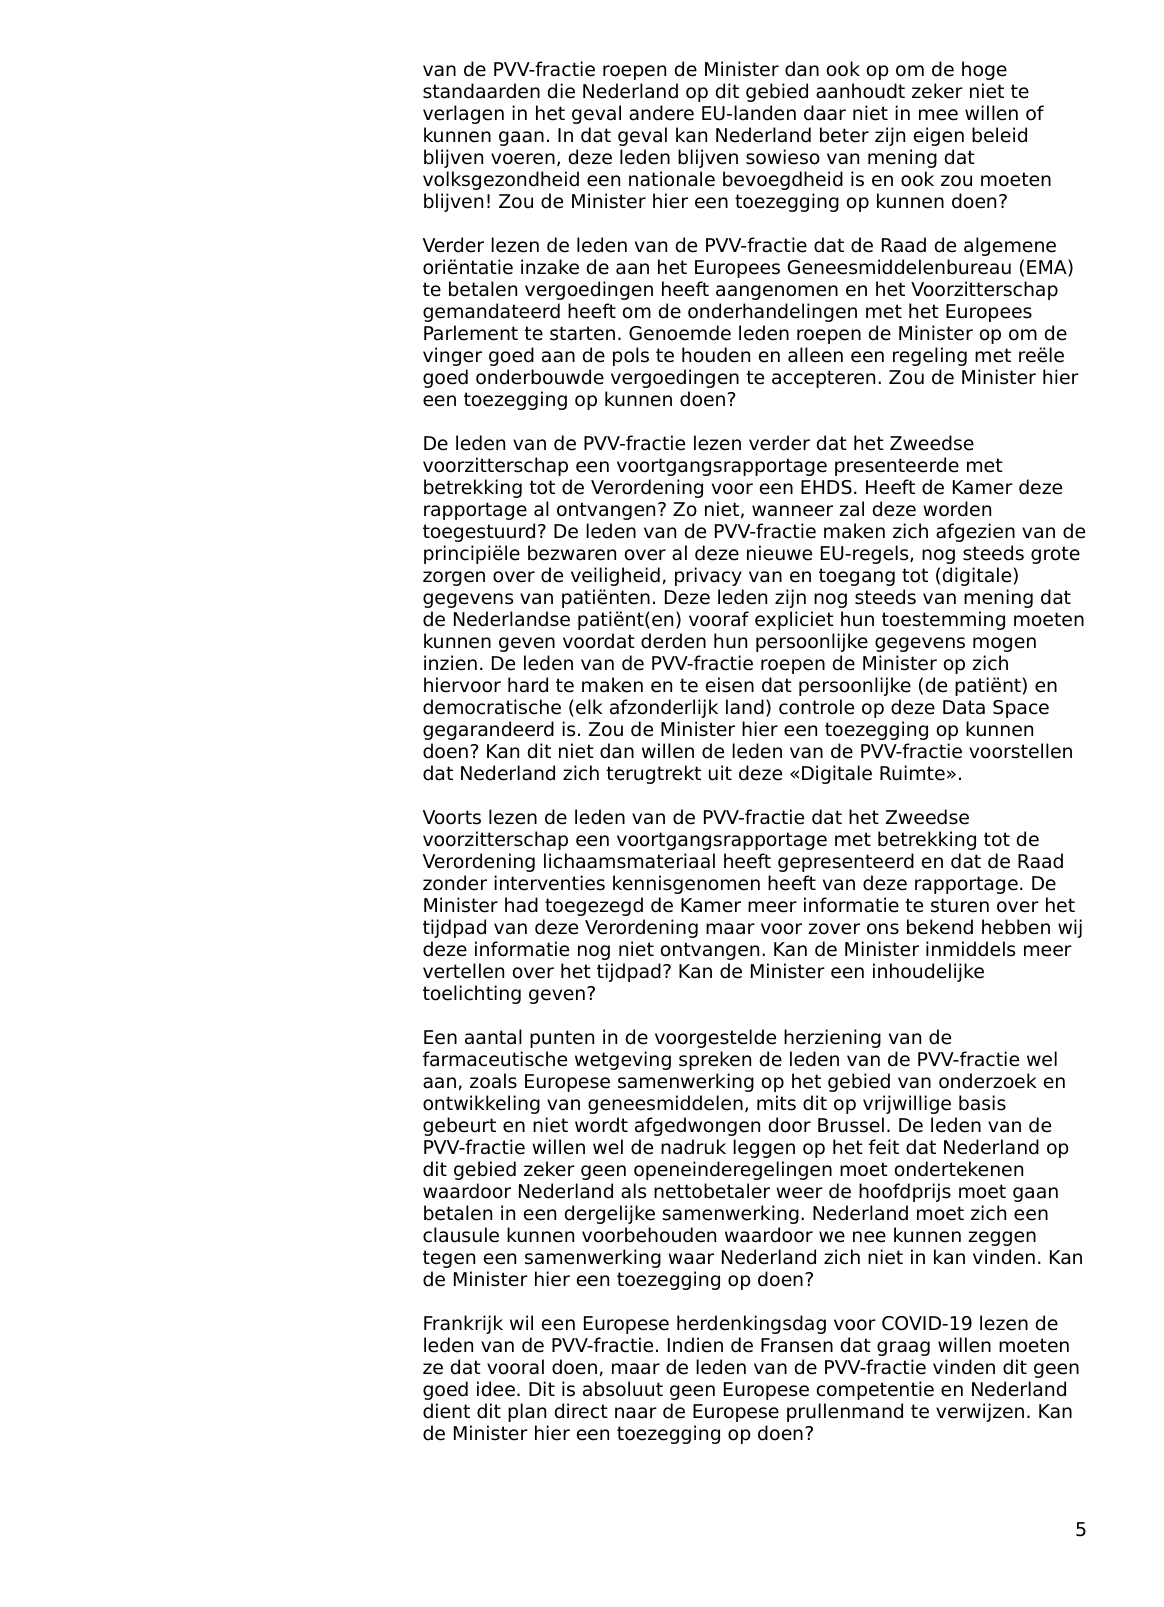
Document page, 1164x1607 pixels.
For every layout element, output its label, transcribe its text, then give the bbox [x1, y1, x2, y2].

text De leden van de PVV-fractie lezen verder dat het Zweedse voorzitterschap een voortgangsrapportage presenteerde met betrekking tot de Verordening voor een EHDS. Heeft de Kamer deze rapportage al ontvangen? Zo niet, wanneer zal deze worden toegestuurd? De leden van de PVV-fractie maken zich afgezien van de principiële bezwaren over al deze nieuwe EU-regels, nog steeds grote zorgen over de veiligheid, privacy van en toegang tot (digitale) gegevens van patiënten. Deze leden zijn nog steeds van mening dat de Nederlandse patiënt(en) vooraf expliciet hun toestemming moeten kunnen geven voordat derden hun persoonlijke gegevens mogen inzien. De leden van de PVV-fractie roepen de Minister op zich hiervoor hard te maken en te eisen dat persoonlijke (de patiënt) en democratische (elk afzonderlijk land) controle op deze Data Space gegarandeerd is. Zou de Minister hier een toezegging op kunnen doen? Kan dit niet dan willen de leden van de PVV-fractie voorstellen dat Nederland zich terugtrekt uit deze «Digitale Ruimte». [422, 433, 1087, 785]
text Voorts lezen de leden van de PVV-fractie dat het Zweedse voorzitterschap een voortgangsrapportage met betrekking tot de Verordening lichaamsmateriaal heeft gepresenteerd en dat de Raad zonder interventies kennisgenomen heeft van deze rapportage. De Minister had toegezegd de Kamer meer informatie te sturen over het tijdpad van deze Verordening maar voor zover ons bekend hebben wij deze informatie nog niet ontvangen. Kan de Minister inmiddels meer vertellen over het tijdpad? Kan de Minister een inhoudelijke toelichting geven? [422, 807, 1087, 1005]
text Frankrijk wil een Europese herdenkingsdag voor COVID-19 lezen de leden van de PVV-fractie. Indien de Fransen dat graag willen moeten ze dat vooral doen, maar de leden van de PVV-fractie vinden dit geen goed idee. Dit is absoluut geen Europese competentie en Nederland dient dit plan direct naar de Europese prullenmand te verwijzen. Kan de Minister hier een toezegging op doen? [422, 1313, 1087, 1445]
text van de PVV-fractie roepen de Minister dan ook op om de hoge standaarden die Nederland op dit gebied aanhoudt zeker niet te verlagen in het geval andere EU-landen daar niet in mee willen of kunnen gaan. In dat geval kan Nederland beter zijn eigen beleid blijven voeren, deze leden blijven sowieso van mening dat volksgezondheid een nationale bevoegdheid is en ook zou moeten blijven! Zou de Minister hier een toezegging op kunnen doen? [422, 59, 1087, 213]
text Verder lezen de leden van de PVV-fractie dat de Raad de algemene oriëntatie inzake de aan het Europees Geneesmiddelenbureau (EMA) te betalen vergoedingen heeft aangenomen en het Voorzitterschap gemandateerd heeft om de onderhandelingen met het Europees Parlement te starten. Genoemde leden roepen de Minister op om de vinger goed aan de pols te houden en alleen een regeling met reële goed onderbouwde vergoedingen te accepteren. Zou de Minister hier een toezegging op kunnen doen? [422, 235, 1087, 411]
text Een aantal punten in de voorgestelde herziening van de farmaceutische wetgeving spreken de leden van de PVV-fractie wel aan, zoals Europese samenwerking op het gebied van onderzoek en ontwikkeling van geneesmiddelen, mits dit op vrijwillige basis gebeurt en niet wordt afgedwongen door Brussel. De leden van de PVV-fractie willen wel de nadruk leggen op het feit dat Nederland op dit gebied zeker geen openeinderegelingen moet ondertekenen waardoor Nederland als nettobetaler weer de hoofdprijs moet gaan betalen in een dergelijke samenwerking. Nederland moet zich een clausule kunnen voorbehouden waardoor we nee kunnen zeggen tegen een samenwerking waar Nederland zich niet in kan vinden. Kan de Minister hier een toezegging op doen? [422, 1027, 1087, 1291]
